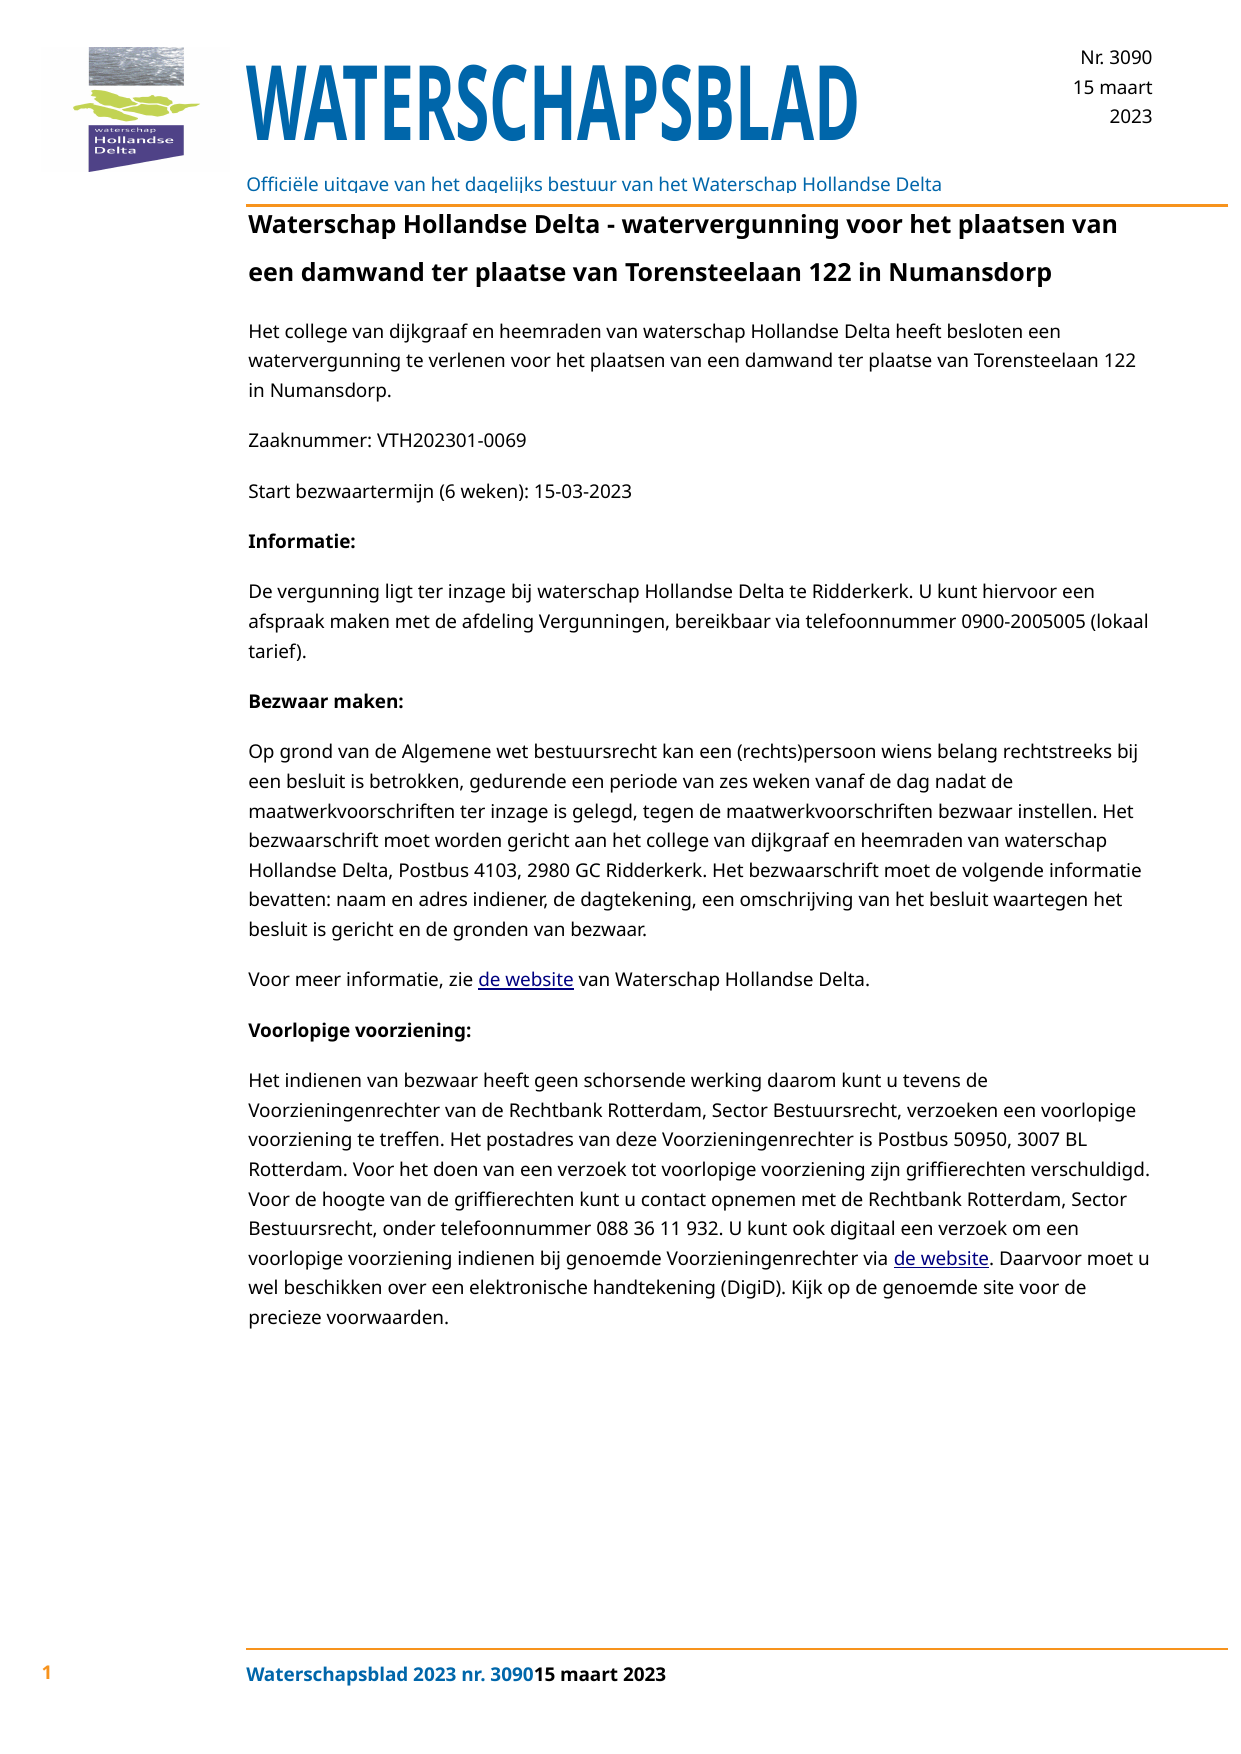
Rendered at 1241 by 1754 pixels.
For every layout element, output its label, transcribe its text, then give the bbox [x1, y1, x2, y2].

text Voorlopige voorziening: [248, 1017, 1152, 1043]
text Waterschap Hollandse Delta - watervergunning voor het plaatsen van een damwand ter plaatse van Torensteelaan 122 in Numansdorp [248, 207, 1152, 288]
text Start bezwaartermijn (6 weken): 15-03-2023 [248, 478, 1152, 504]
text De vergunning ligt ter inzage bij waterschap Hollandse Delta te Ridderkerk. U kunt hiervoor een afspraak maken met de afdeling Vergunningen, bereikbaar via telefoonnummer 0900-2005005 (lokaal tarief). [248, 579, 1152, 664]
picture [41, 47, 231, 172]
text Het indienen van bezwaar heeft geen schorsende werking daarom kunt u tevens de Voorzieningenrechter van de Rechtbank Rotterdam, Sector Bestuursrecht, verzoeken een voorlopige voorziening te treffen. Het postadres van deze Voorzieningenrechter is Postbus 50950, 3007 BL Rotterdam. Voor het doen van een verzoek tot voorlopige voorziening zijn griffierechten verschuldigd. Voor de hoogte van de griffierechten kunt u contact opnemen met de Rechtbank Rotterdam, Sector Bestuursrecht, onder telefoonnummer 088 36 11 932. U kunt ook digitaal een verzoek om een voorlopige voorziening indienen bij genoemde Voorzieningenrechter via de website. Daarvoor moet u wel beschikken over een elektronische handtekening (DigiD). Kijk op de genoemde site voor de precieze voorwaarden. [248, 1067, 1152, 1330]
text Op grond van de Algemene wet bestuursrecht kan een (rechts)persoon wiens belang rechtstreeks bij een besluit is betrokken, gedurende een periode van zes weken vanaf de dag nadat de maatwerkvoorschriften ter inzage is gelegd, tegen de maatwerkvoorschriften bezwaar instellen. Het bezwaarschrift moet worden gericht aan het college van dijkgraaf en heemraden van waterschap Hollandse Delta, Postbus 4103, 2980 GC Ridderkerk. Het bezwaarschrift moet de volgende informatie bevatten: naam en adres indiener, de dagtekening, een omschrijving van het besluit waartegen het besluit is gericht en de gronden van bezwaar. [248, 739, 1152, 942]
text Het college van dijkgraaf en heemraden van waterschap Hollandse Delta heeft besloten een watervergunning te verlenen voor het plaatsen van een damwand ter plaatse van Torensteelaan 122 in Numansdorp. [248, 318, 1152, 403]
text Informatie: [248, 528, 1152, 554]
text Zaaknummer: VTH202301-0069 [248, 427, 1152, 453]
text Bezwaar maken: [248, 688, 1152, 714]
text Voor meer informatie, zie de website van Waterschap Hollandse Delta. [248, 967, 1152, 992]
